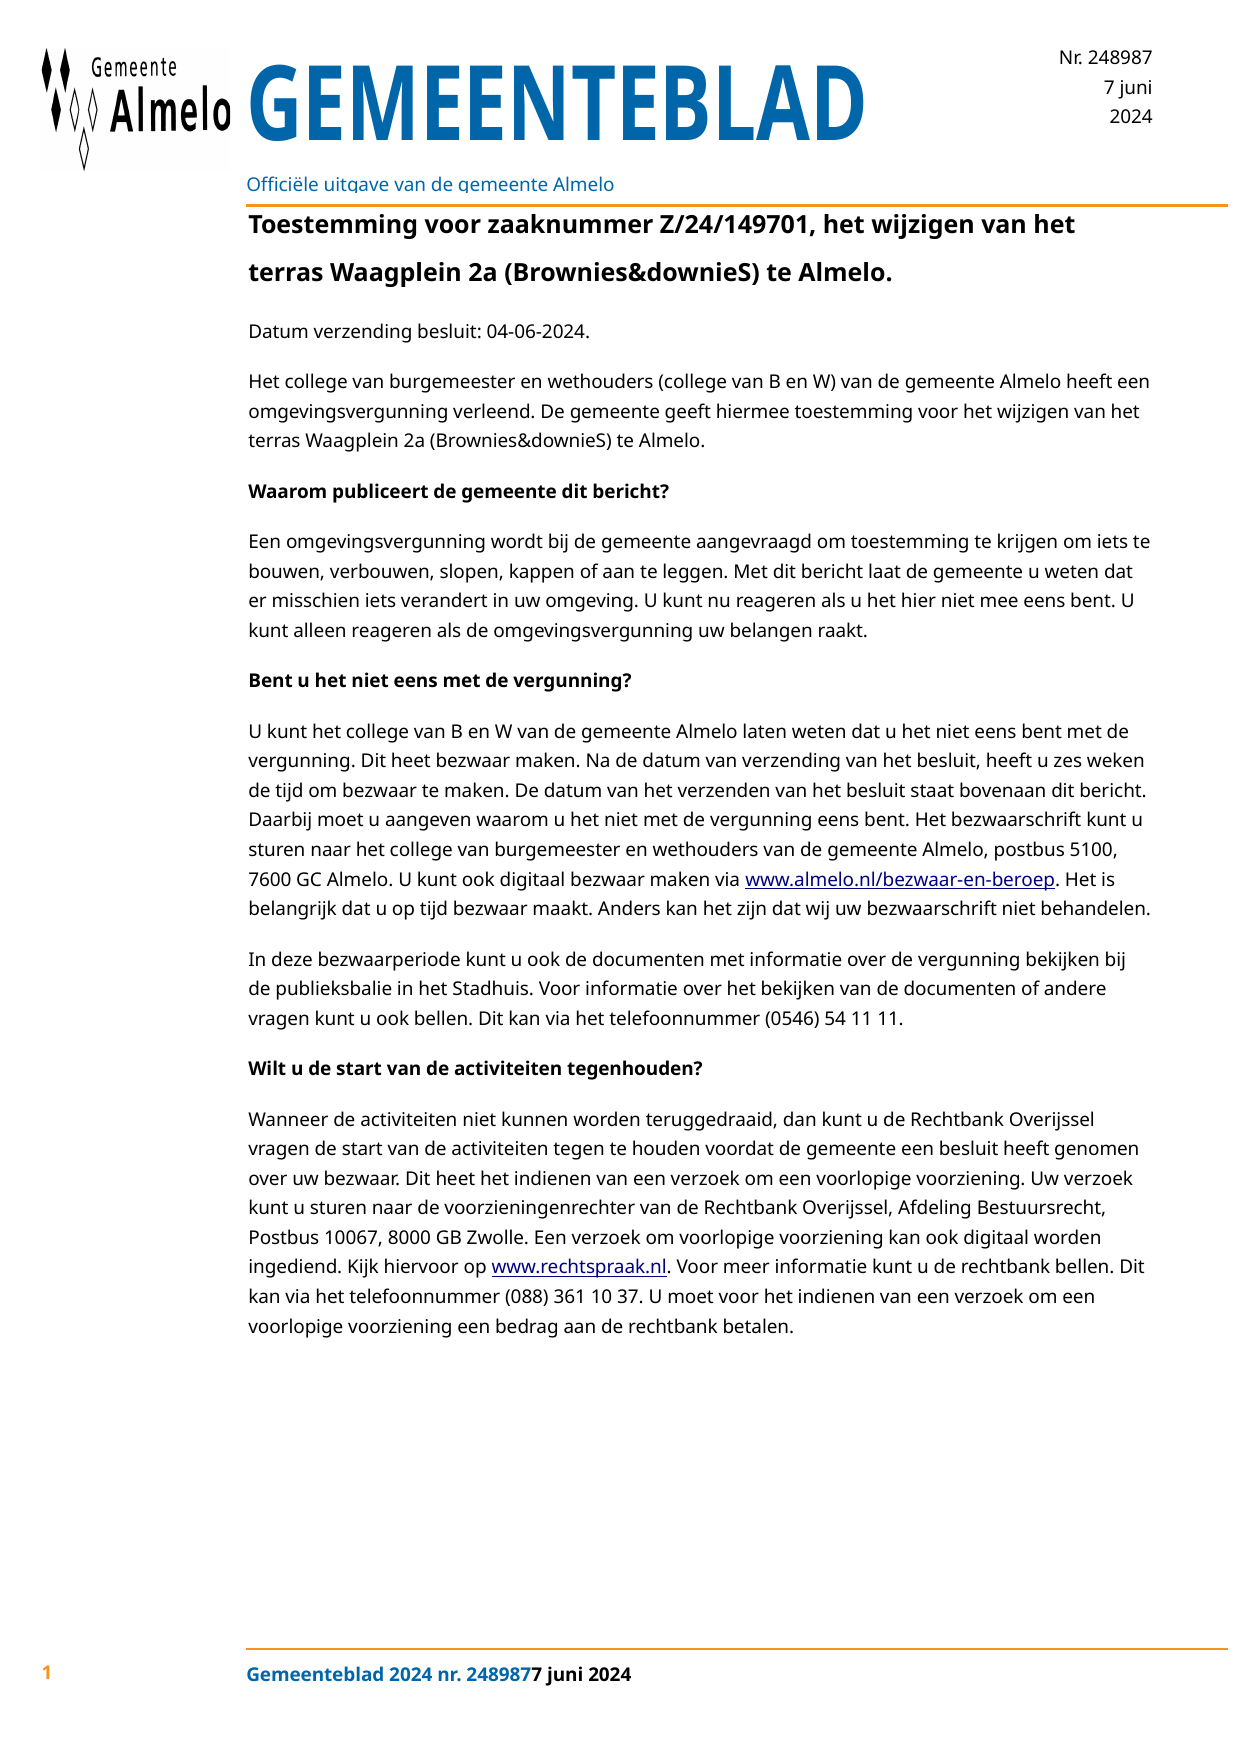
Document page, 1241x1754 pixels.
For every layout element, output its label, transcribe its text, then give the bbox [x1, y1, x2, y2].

text Een omgevingsvergunning wordt bij de gemeente aangevraagd om toestemming te krijgen om iets te bouwen, verbouwen, slopen, kappen of aan te leggen. Met dit bericht laat de gemeente u weten dat er misschien iets verandert in uw omgeving. U kunt nu reageren als u het hier niet mee eens bent. U kunt alleen reageren als de omgevingsvergunning uw belangen raakt. [248, 528, 1152, 643]
text In deze bezwaarperiode kunt u ook de documenten met informatie over de vergunning bekijken bij de publieksbalie in het Stadhuis. Voor informatie over het bekijken van de documenten of andere vragen kunt u ook bellen. Dit kan via het telefoonnummer (0546) 54 11 11. [248, 946, 1152, 1031]
picture [41, 47, 231, 172]
text U kunt het college van B en W van de gemeente Almelo laten weten dat u het niet eens bent met de vergunning. Dit heet bezwaar maken. Na de datum van verzending van het besluit, heeft u zes weken de tijd om bezwaar te maken. De datum van het verzenden van het besluit staat bovenaan dit bericht. Daarbij moet u aangeven waarom u het niet met de vergunning eens bent. Het bezwaarschrift kunt u sturen naar het college van burgemeester en wethouders van de gemeente Almelo, postbus 5100, 7600 GC Almelo. U kunt ook digitaal bezwaar maken via www.almelo.nl/bezwaar-en-beroep. Het is belangrijk dat u op tijd bezwaar maakt. Anders kan het zijn dat wij uw bezwaarschrift niet behandelen. [248, 718, 1152, 921]
text Datum verzending besluit: 04-06-2024. [248, 318, 1152, 344]
text Wilt u de start van de activiteiten tegenhouden? [248, 1055, 1152, 1081]
text Bent u het niet eens met de vergunning? [248, 667, 1152, 693]
text Toestemming voor zaaknummer Z/24/149701, het wijzigen van het terras Waagplein 2a (Brownies&downieS) te Almelo. [248, 207, 1152, 288]
text Waarom publiceert de gemeente dit bericht? [248, 478, 1152, 504]
text Wanneer de activiteiten niet kunnen worden teruggedraaid, dan kunt u de Rechtbank Overijssel vragen de start van de activiteiten tegen te houden voordat de gemeente een besluit heeft genomen over uw bezwaar. Dit heet het indienen van een verzoek om een voorlopige voorziening. Uw verzoek kunt u sturen naar de voorzieningenrechter van de Rechtbank Overijssel, Afdeling Bestuursrecht, Postbus 10067, 8000 GB Zwolle. Een verzoek om voorlopige voorziening kan ook digitaal worden ingediend. Kijk hiervoor op www.rechtspraak.nl. Voor meer informatie kunt u de rechtbank bellen. Dit kan via het telefoonnummer (088) 361 10 37. U moet voor het indienen van een verzoek om een voorlopige voorziening een bedrag aan de rechtbank betalen. [248, 1106, 1152, 1339]
text Het college van burgemeester en wethouders (college van B en W) van de gemeente Almelo heeft een omgevingsvergunning verleend. De gemeente geeft hiermee toestemming voor het wijzigen van het terras Waagplein 2a (Brownies&downieS) te Almelo. [248, 368, 1152, 453]
